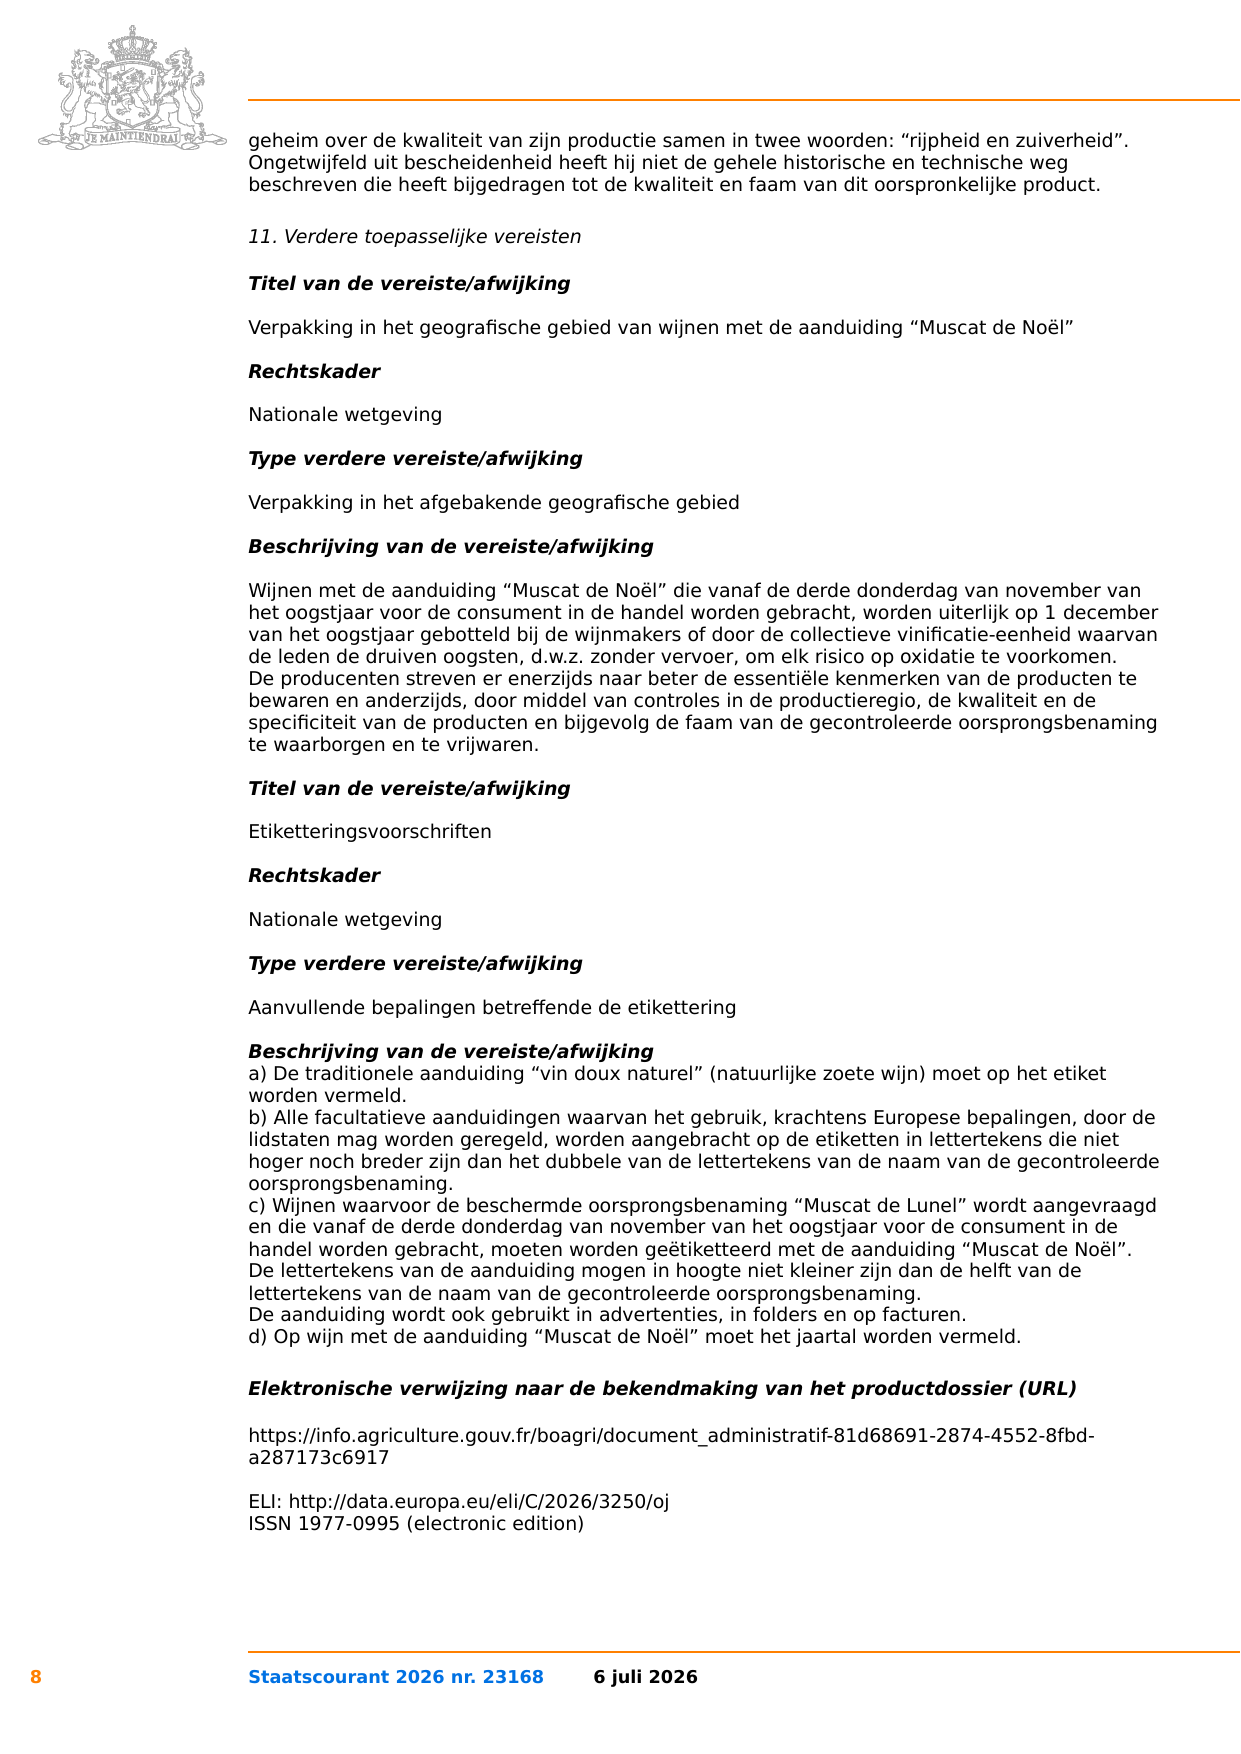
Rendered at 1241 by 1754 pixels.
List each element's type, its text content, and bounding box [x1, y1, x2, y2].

text d) Op wijn met de aanduiding “Muscat de Noël” moet het jaartal worden vermeld. [248, 1326, 1163, 1348]
text ELI: http://data.europa.eu/eli/C/2026/3250/oj [248, 1491, 1163, 1513]
text Aanvullende bepalingen betreffende de etikettering [248, 997, 1163, 1019]
subtitle 11. Verdere toepasselijke vereisten [248, 226, 1163, 248]
subtitle Rechtskader [248, 865, 1163, 887]
text https://info.agriculture.gouv.fr/boagri/document_administratif-81d68691-2874-4552-8fbd-a287173c6917 [248, 1425, 1163, 1469]
text Nationale wetgeving [248, 909, 1163, 931]
text Wijnen met de aanduiding “Muscat de Noël” die vanaf de derde donderdag van november van het oogstjaar voor de consument in de handel worden gebracht, worden uiterlijk op 1 december van het oogstjaar gebotteld bij de wijnmakers of door de collectieve vinificatie-eenheid waarvan de leden de druiven oogsten, d.w.z. zonder vervoer, om elk risico op oxidatie te voorkomen. [248, 580, 1163, 668]
subtitle Titel van de vereiste/afwijking [248, 273, 1163, 295]
text b) Alle facultatieve aanduidingen waarvan het gebruik, krachtens Europese bepalingen, door de lidstaten mag worden geregeld, worden aangebracht op de etiketten in lettertekens die niet hoger noch breder zijn dan het dubbele van de lettertekens van de naam van de gecontroleerde oorsprongsbenaming. [248, 1107, 1163, 1194]
subtitle Elektronische verwijzing naar de bekendmaking van het productdossier (URL) [248, 1378, 1163, 1400]
text c) Wijnen waarvoor de beschermde oorsprongsbenaming “Muscat de Lunel” wordt aangevraagd en die vanaf de derde donderdag van november van het oogstjaar voor de consument in de handel worden gebracht, moeten worden geëtiketteerd met de aanduiding “Muscat de Noël”. [248, 1194, 1163, 1260]
subtitle Beschrijving van de vereiste/afwijking [248, 1041, 1163, 1063]
text Verpakking in het afgebakende geografische gebied [248, 492, 1163, 514]
subtitle Rechtskader [248, 361, 1163, 382]
text a) De traditionele aanduiding “vin doux naturel” (natuurlijke zoete wijn) moet op het etiket worden vermeld. [248, 1063, 1163, 1107]
text geheim over de kwaliteit van zijn productie samen in twee woorden: “rijpheid en zuiverheid”. Ongetwijfeld uit bescheidenheid heeft hij niet de gehele historische en technische weg beschreven die heeft bijgedragen tot de kwaliteit en faam van dit oorspronkelijke product. [248, 130, 1163, 196]
subtitle Beschrijving van de vereiste/afwijking [248, 536, 1163, 558]
picture [38, 25, 227, 150]
subtitle Titel van de vereiste/afwijking [248, 777, 1163, 799]
text Verpakking in het geografische gebied van wijnen met de aanduiding “Muscat de Noël” [248, 317, 1163, 339]
text Etiketteringsvoorschriften [248, 821, 1163, 843]
text De lettertekens van de aanduiding mogen in hoogte niet kleiner zijn dan de helft van de lettertekens van de naam van de gecontroleerde oorsprongsbenaming. [248, 1260, 1163, 1304]
subtitle Type verdere vereiste/afwijking [248, 448, 1163, 470]
subtitle Type verdere vereiste/afwijking [248, 953, 1163, 975]
text ISSN 1977-0995 (electronic edition) [248, 1513, 1163, 1535]
text De aanduiding wordt ook gebruikt in advertenties, in folders en op facturen. [248, 1304, 1163, 1326]
text Nationale wetgeving [248, 404, 1163, 426]
text De producenten streven er enerzijds naar beter de essentiële kenmerken van de producten te bewaren en anderzijds, door middel van controles in de productieregio, de kwaliteit en de specificiteit van de producten en bijgevolg de faam van de gecontroleerde oorsprongsbenaming te waarborgen en te vrijwaren. [248, 668, 1163, 756]
